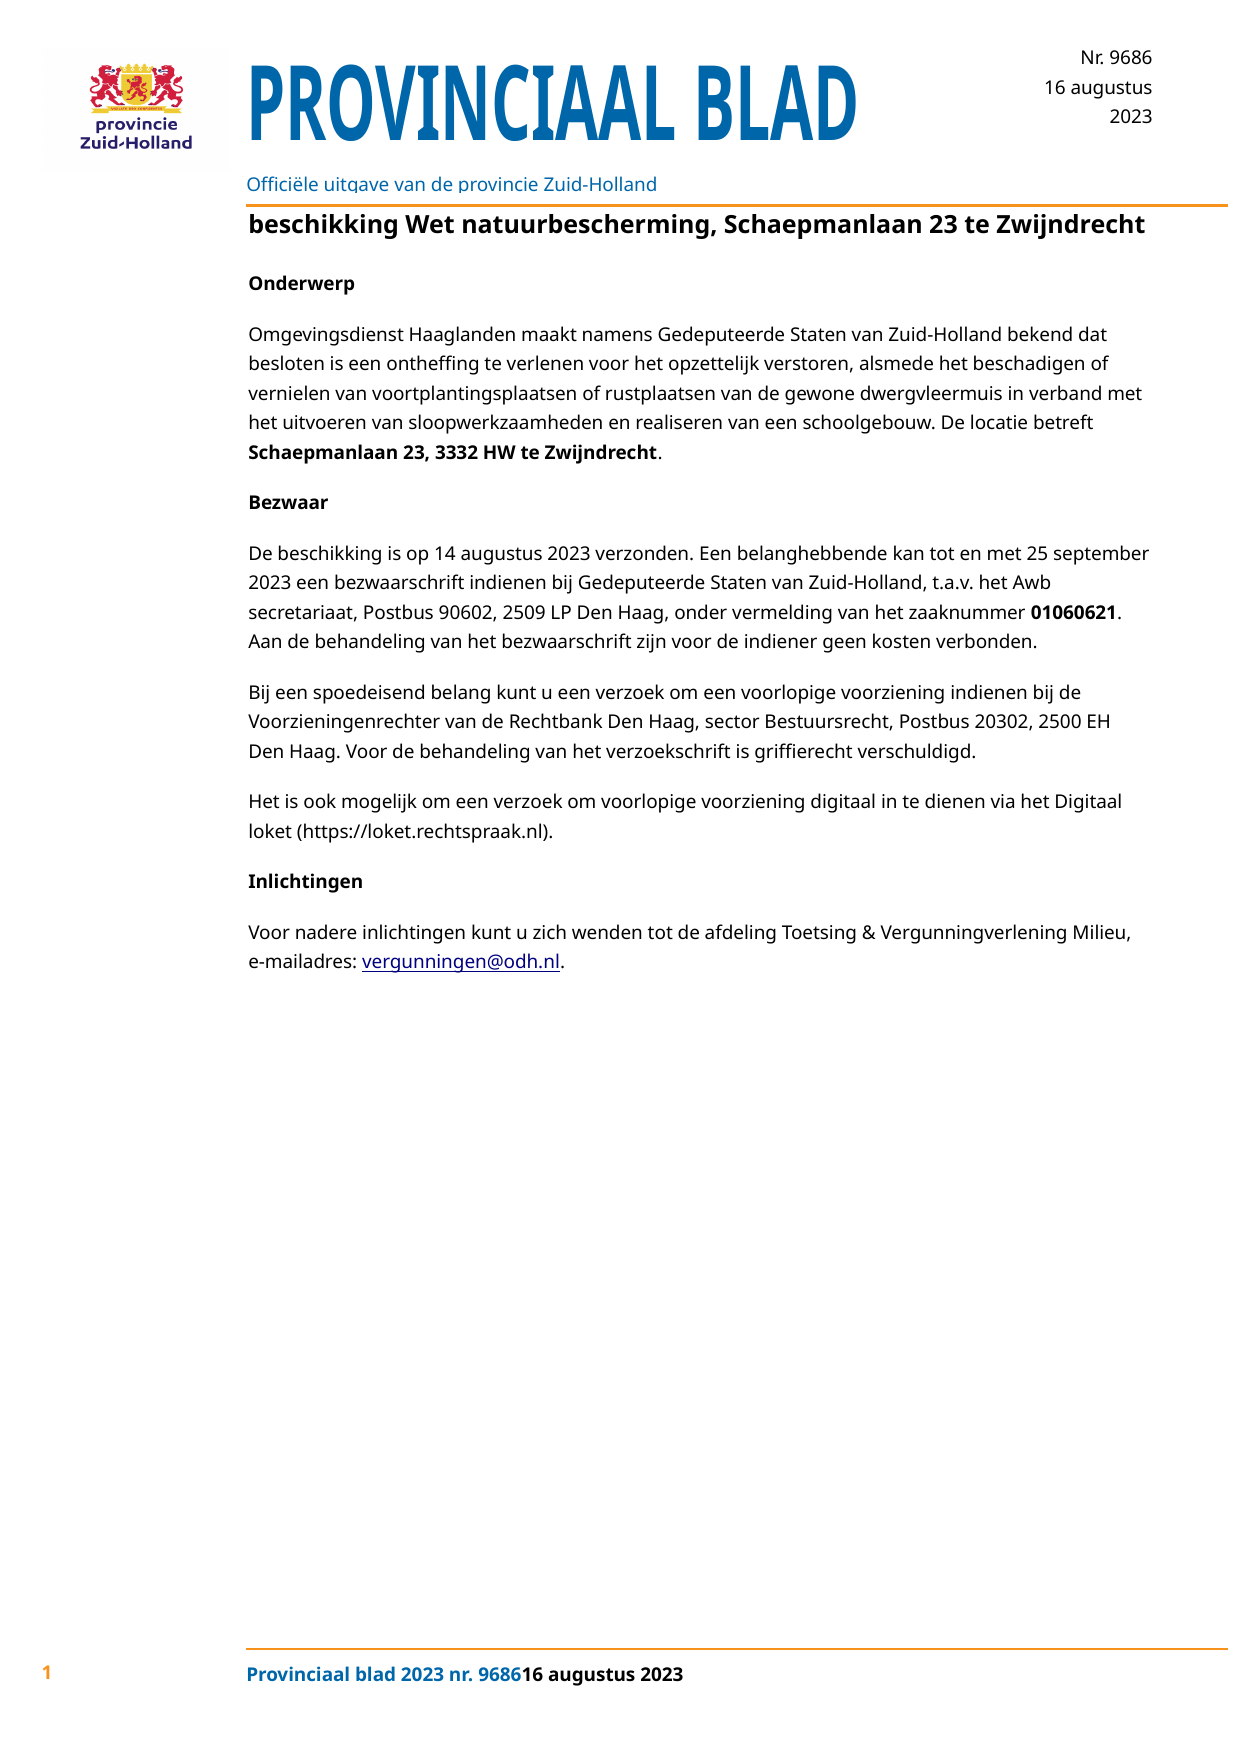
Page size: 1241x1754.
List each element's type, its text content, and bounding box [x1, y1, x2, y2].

text Inlichtingen [248, 869, 1152, 894]
text Bij een spoedeisend belang kunt u een verzoek om een voorlopige voorziening indienen bij de Voorzieningenrechter van de Rechtbank Den Haag, sector Bestuursrecht, Postbus 20302, 2500 EH Den Haag. Voor de behandeling van het verzoekschrift is griffierecht verschuldigd. [248, 679, 1152, 764]
text De beschikking is op 14 augustus 2023 verzonden. Een belanghebbende kan tot en met 25 september 2023 een bezwaarschrift indienen bij Gedeputeerde Staten van Zuid-Holland, t.a.v. het Awb secretariaat, Postbus 90602, 2509 LP Den Haag, onder vermelding van het zaaknummer 01060621. Aan de behandeling van het bezwaarschrift zijn voor de indiener geen kosten verbonden. [248, 540, 1152, 654]
picture [41, 47, 231, 172]
text Onderwerp [248, 270, 1152, 296]
text Bezwaar [248, 489, 1152, 515]
text Voor nadere inlichtingen kunt u zich wenden tot de afdeling Toetsing & Vergunningverlening Milieu, e-mailadres: vergunningen@odh.nl. [248, 919, 1152, 974]
text Het is ook mogelijk om een verzoek om voorlopige voorziening digitaal in te dienen via het Digitaal loket (https://loket.rechtspraak.nl). [248, 789, 1152, 844]
text beschikking Wet natuurbescherming, Schaepmanlaan 23 te Zwijndrecht [248, 207, 1152, 241]
text Omgevingsdienst Haaglanden maakt namens Gedeputeerde Staten van Zuid-Holland bekend dat besloten is een ontheffing te verlenen voor het opzettelijk verstoren, alsmede het beschadigen of vernielen van voortplantingsplaatsen of rustplaatsen van de gewone dwergvleermuis in verband met het uitvoeren van sloopwerkzaamheden en realiseren van een schoolgebouw. De locatie betreft Schaepmanlaan 23, 3332 HW te Zwijndrecht. [248, 321, 1152, 465]
